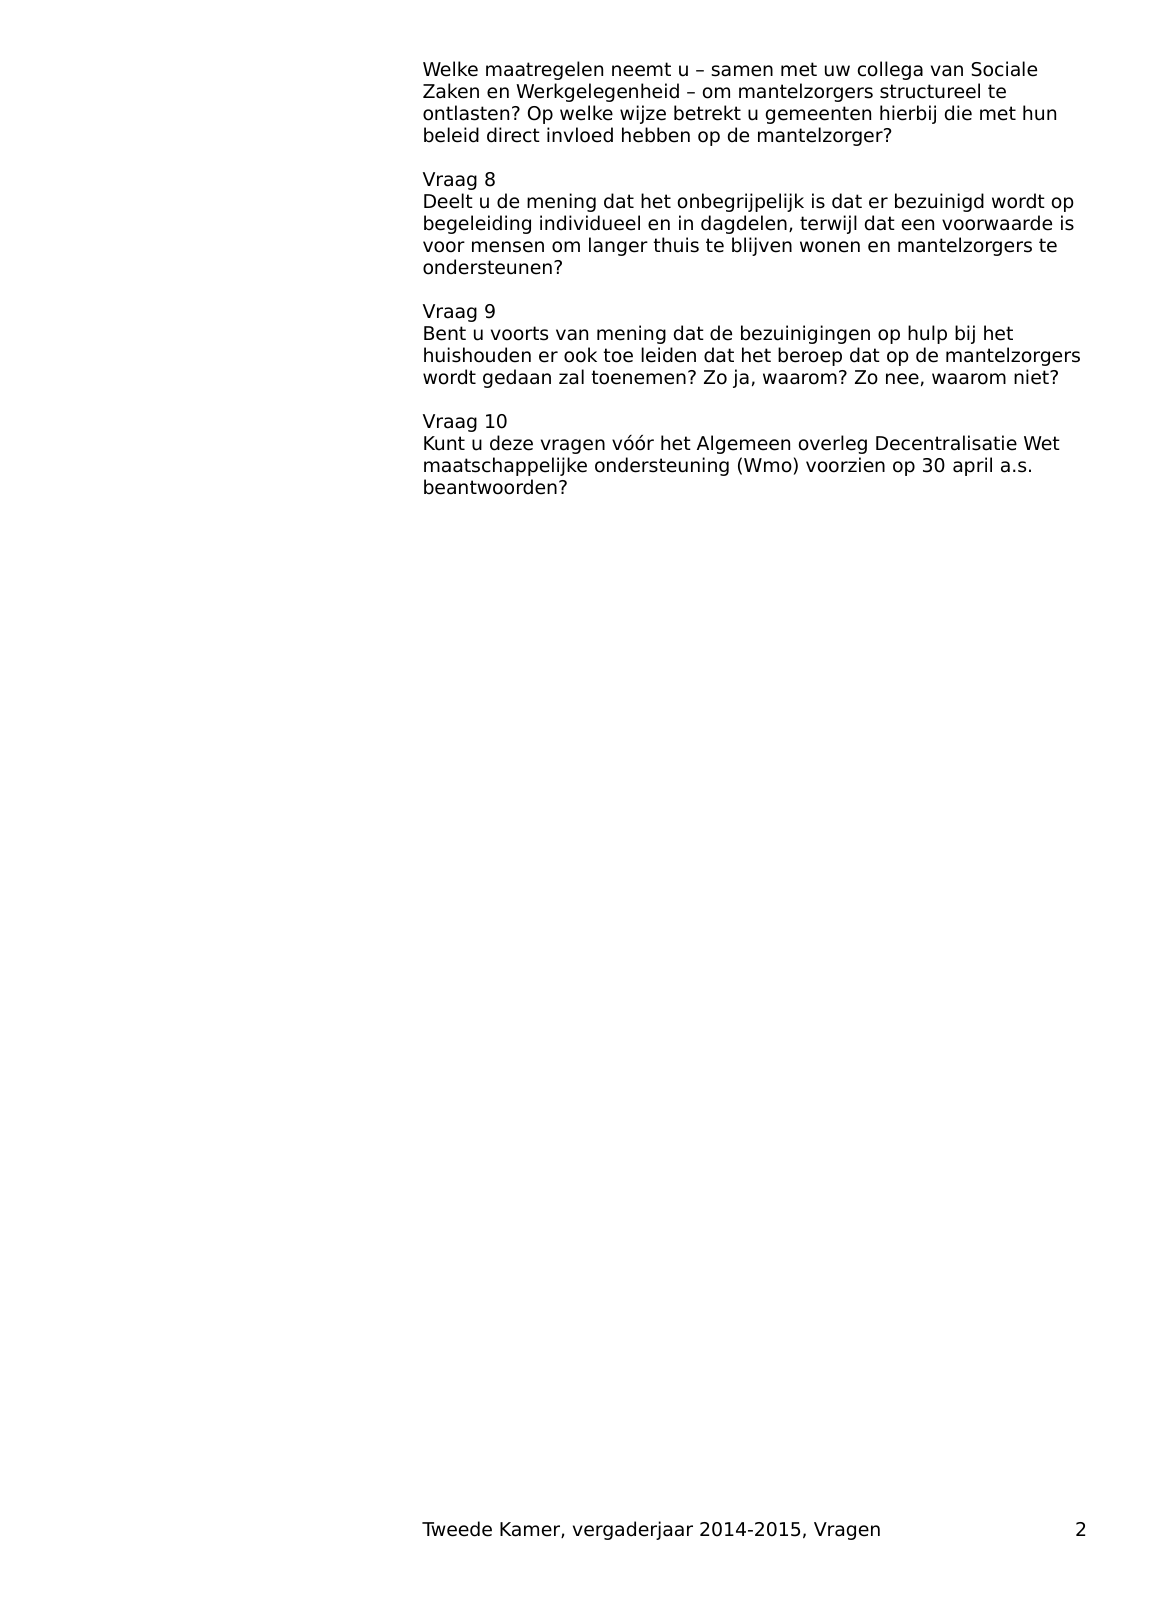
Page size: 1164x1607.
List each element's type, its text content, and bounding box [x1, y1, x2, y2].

text Kunt u deze vragen vóór het Algemeen overleg Decentralisatie Wet maatschappelijke ondersteuning (Wmo) voorzien op 30 april a.s. beantwoorden? [422, 433, 1087, 499]
text Vraag 10 [422, 411, 1087, 433]
text Welke maatregelen neemt u – samen met uw collega van Sociale Zaken en Werkgelegenheid – om mantelzorgers structureel te ontlasten? Op welke wijze betrekt u gemeenten hierbij die met hun beleid direct invloed hebben op de mantelzorger? [422, 59, 1087, 147]
text Vraag 8 [422, 169, 1087, 191]
text Bent u voorts van mening dat de bezuinigingen op hulp bij het huishouden er ook toe leiden dat het beroep dat op de mantelzorgers wordt gedaan zal toenemen? Zo ja, waarom? Zo nee, waarom niet? [422, 323, 1087, 389]
text Vraag 9 [422, 301, 1087, 323]
text Deelt u de mening dat het onbegrijpelijk is dat er bezuinigd wordt op begeleiding individueel en in dagdelen, terwijl dat een voorwaarde is voor mensen om langer thuis te blijven wonen en mantelzorgers te ondersteunen? [422, 191, 1087, 279]
